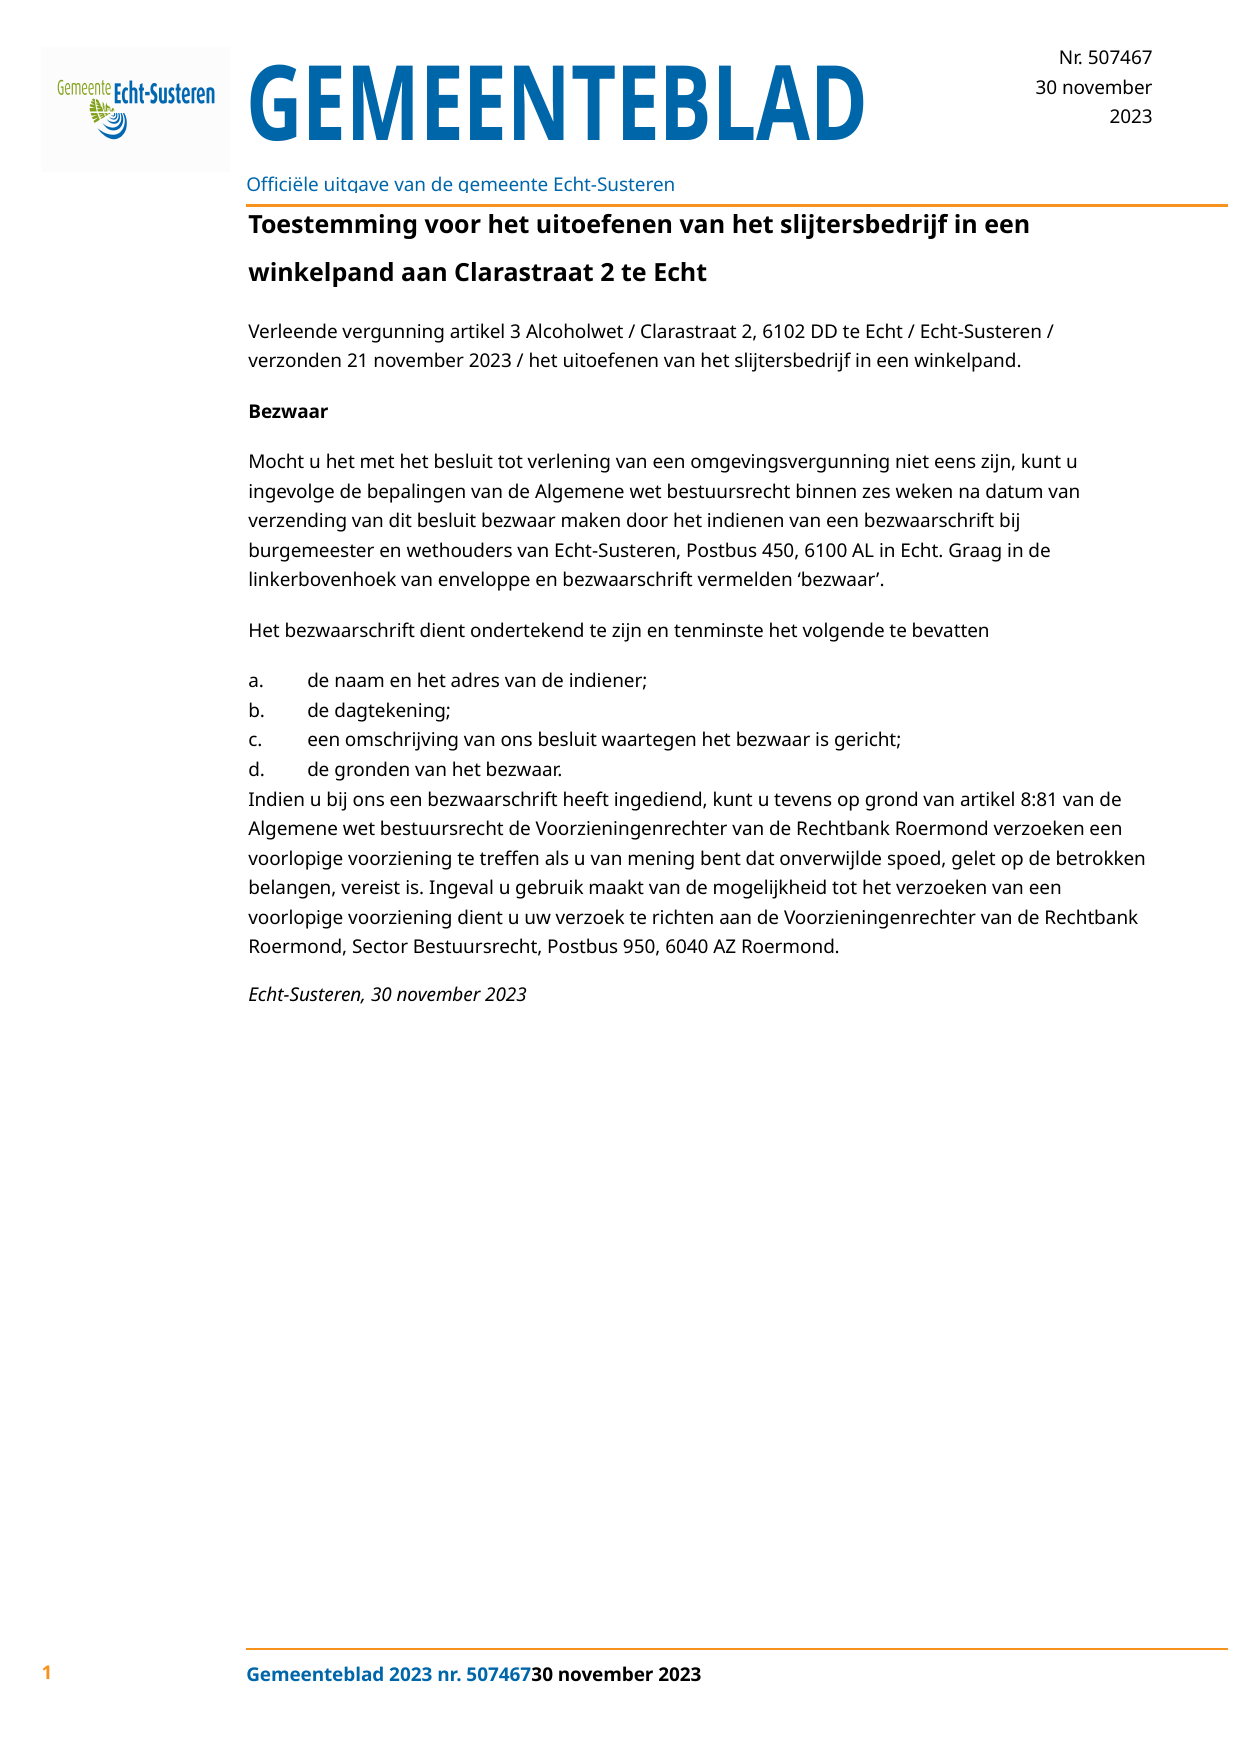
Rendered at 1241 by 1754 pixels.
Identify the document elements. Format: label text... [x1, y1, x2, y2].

text Verleende vergunning artikel 3 Alcoholwet / Clarastraat 2, 6102 DD te Echt / Echt-Susteren / verzonden 21 november 2023 / het uitoefenen van het slijtersbedrijf in een winkelpand. [248, 318, 1152, 373]
text Mocht u het met het besluit tot verlening van een omgevingsvergunning niet eens zijn, kunt u ingevolge de bepalingen van de Algemene wet bestuursrecht binnen zes weken na datum van verzending van dit besluit bezwaar maken door het indienen van een bezwaarschrift bij burgemeester en wethouders van Echt-Susteren, Postbus 450, 6100 AL in Echt. Graag in de linkerbovenhoek van enveloppe en bezwaarschrift vermelden ‘bezwaar’. [248, 448, 1152, 592]
list een omschrijving van ons besluit waartegen het bezwaar is gericht; [248, 727, 1152, 752]
text Echt-Susteren, 30 november 2023 [248, 982, 1152, 1007]
list de dagtekening; [248, 697, 1152, 723]
list de gronden van het bezwaar. [248, 756, 1152, 782]
text Het bezwaarschrift dient ondertekend te zijn en tenminste het volgende te bevatten [248, 617, 1152, 643]
list de naam en het adres van de indiener; [248, 667, 1152, 693]
text Toestemming voor het uitoefenen van het slijtersbedrijf in een winkelpand aan Clarastraat 2 te Echt [248, 207, 1152, 288]
text Indien u bij ons een bezwaarschrift heeft ingediend, kunt u tevens op grond van artikel 8:81 van de Algemene wet bestuursrecht de Voorzieningenrechter van de Rechtbank Roermond verzoeken een voorlopige voorziening te treffen als u van mening bent dat onverwijlde spoed, gelet op de betrokken belangen, vereist is. Ingeval u gebruik maakt van de mogelijkheid tot het verzoeken van een voorlopige voorziening dient u uw verzoek te richten aan de Voorzieningenrechter van de Rechtbank Roermond, Sector Bestuursrecht, Postbus 950, 6040 AZ Roermond. [248, 786, 1152, 959]
text Bezwaar [248, 398, 1152, 424]
picture [41, 47, 231, 172]
